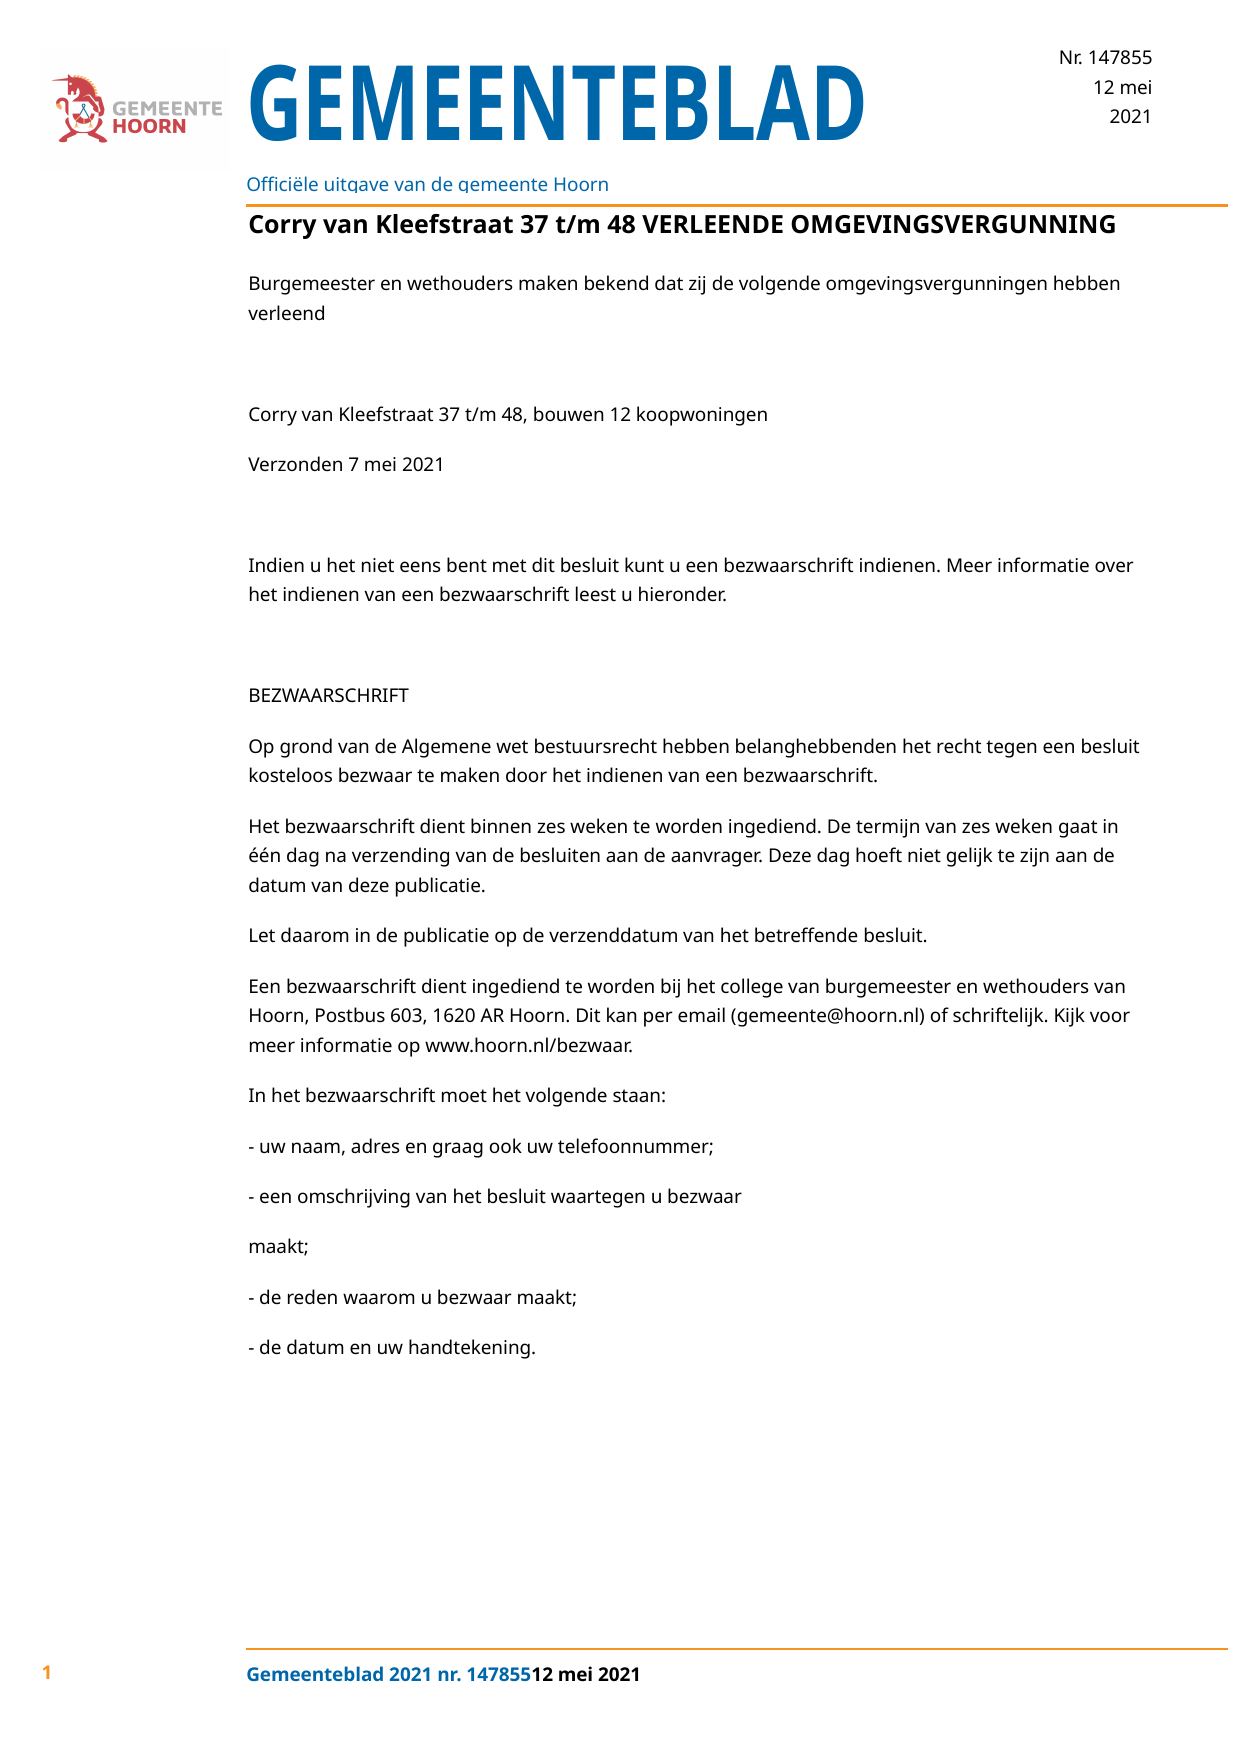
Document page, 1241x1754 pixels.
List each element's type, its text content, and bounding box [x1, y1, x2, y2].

text - uw naam, adres en graag ook uw telefoonnummer; [248, 1133, 1152, 1158]
text - de datum en uw handtekening. [248, 1334, 1152, 1360]
text Indien u het niet eens bent met dit besluit kunt u een bezwaarschrift indienen. Meer informatie over het indienen van een bezwaarschrift leest u hieronder. [248, 552, 1152, 607]
text Verzonden 7 mei 2021 [248, 451, 1152, 477]
text - een omschrijving van het besluit waartegen u bezwaar [248, 1183, 1152, 1209]
text Corry van Kleefstraat 37 t/m 48, bouwen 12 koopwoningen [248, 401, 1152, 426]
text maakt; [248, 1234, 1152, 1259]
picture [41, 47, 231, 172]
text Een bezwaarschrift dient ingediend te worden bij het college van burgemeester en wethouders van Hoorn, Postbus 603, 1620 AR Hoorn. Dit kan per email (gemeente@hoorn.nl) of schriftelijk. Kijk voor meer informatie op www.hoorn.nl/bezwaar. [248, 973, 1152, 1058]
text - de reden waarom u bezwaar maakt; [248, 1284, 1152, 1310]
text Let daarom in de publicatie op de verzenddatum van het betreffende besluit. [248, 922, 1152, 948]
text Het bezwaarschrift dient binnen zes weken te worden ingediend. De termijn van zes weken gaat in één dag na verzending van de besluiten aan de aanvrager. Deze dag hoeft niet gelijk te zijn aan de datum van deze publicatie. [248, 813, 1152, 898]
text In het bezwaarschrift moet het volgende staan: [248, 1082, 1152, 1108]
text Burgemeester en wethouders maken bekend dat zij de volgende omgevingsvergunningen hebben verleend [248, 270, 1152, 326]
text BEZWAARSCHRIFT [248, 682, 1152, 708]
text Corry van Kleefstraat 37 t/m 48 VERLEENDE OMGEVINGSVERGUNNING [248, 207, 1152, 241]
text Op grond van de Algemene wet bestuursrecht hebben belanghebbenden het recht tegen een besluit kosteloos bezwaar te maken door het indienen van een bezwaarschrift. [248, 733, 1152, 788]
